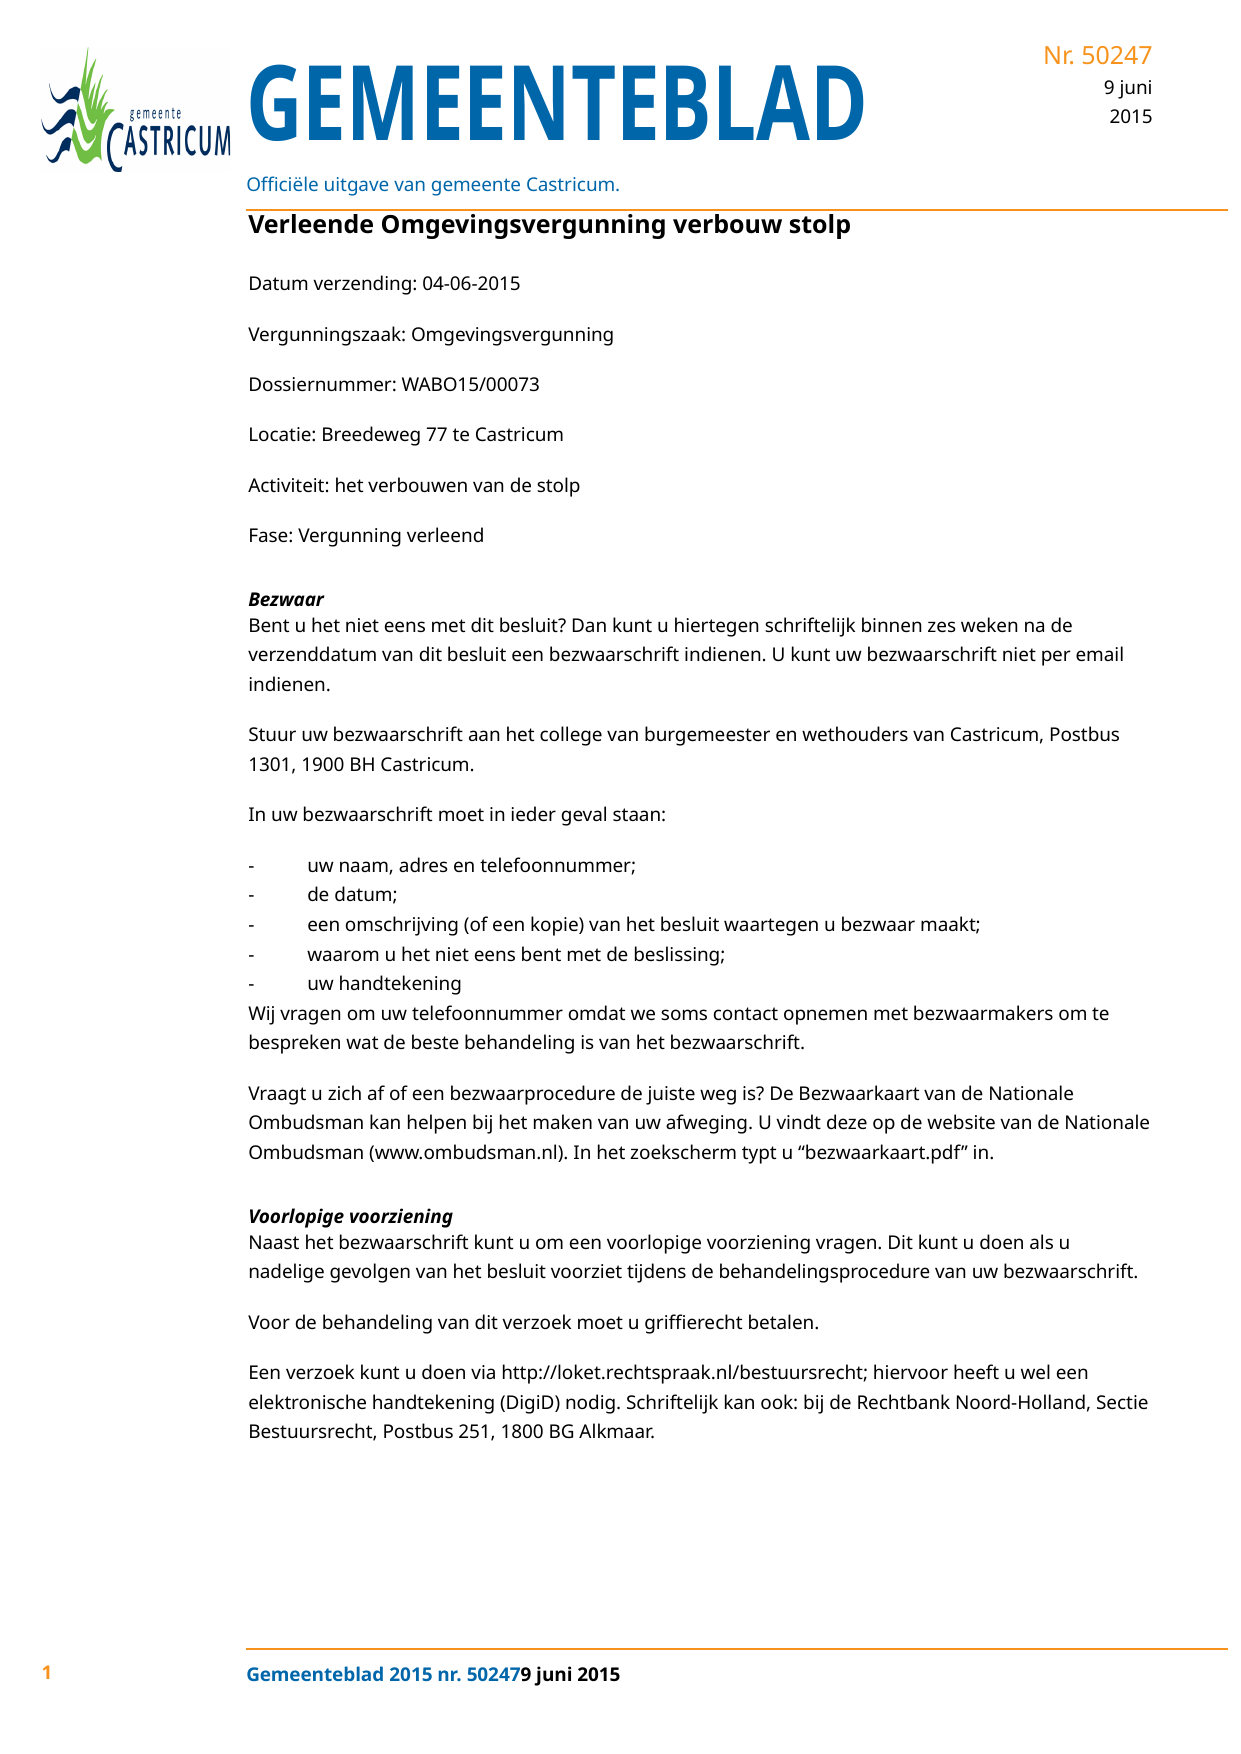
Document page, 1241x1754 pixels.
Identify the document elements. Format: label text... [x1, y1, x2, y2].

text Activiteit: het verbouwen van de stolp [248, 472, 1152, 498]
list waarom u het niet eens bent met de beslissing; [248, 941, 1152, 967]
text Een verzoek kunt u doen via http://loket.rechtspraak.nl/bestuursrecht; hiervoor heeft u wel een elektronische handtekening (DigiD) nodig. Schriftelijk kan ook: bij de Rechtbank Noord-Holland, Sectie Bestuursrecht, Postbus 251, 1800 BG Alkmaar. [248, 1359, 1152, 1444]
text Bezwaar [248, 586, 1152, 612]
list uw naam, adres en telefoonnummer; [248, 852, 1152, 878]
picture [41, 47, 231, 172]
text Stuur uw bezwaarschrift aan het college van burgemeester en wethouders van Castricum, Postbus 1301, 1900 BH Castricum. [248, 722, 1152, 777]
text Fase: Vergunning verleend [248, 522, 1152, 548]
text Vergunningszaak: Omgevingsvergunning [248, 321, 1152, 346]
text Dossiernummer: WABO15/00073 [248, 371, 1152, 397]
list een omschrijving (of een kopie) van het besluit waartegen u bezwaar maakt; [248, 911, 1152, 937]
text Voor de behandeling van dit verzoek moet u griffierecht betalen. [248, 1309, 1152, 1334]
text Datum verzending: 04-06-2015 [248, 270, 1152, 296]
text In uw bezwaarschrift moet in ieder geval staan: [248, 802, 1152, 827]
text Locatie: Breedeweg 77 te Castricum [248, 422, 1152, 447]
text Wij vragen om uw telefoonnummer omdat we soms contact opnemen met bezwaarmakers om te bespreken wat de beste behandeling is van het bezwaarschrift. [248, 1000, 1152, 1055]
text Vraagt u zich af of een bezwaarprocedure de juiste weg is? De Bezwaarkaart van de Nationale Ombudsman kan helpen bij het maken van uw afweging. U vindt deze op de website van de Nationale Ombudsman (www.ombudsman.nl). In het zoekscherm typt u “bezwaarkaart.pdf” in. [248, 1080, 1152, 1165]
text Voorlopige voorziening [248, 1203, 1152, 1229]
list uw handtekening [248, 970, 1152, 996]
text Naast het bezwaarschrift kunt u om een voorlopige voorziening vragen. Dit kunt u doen als u nadelige gevolgen van het besluit voorziet tijdens de behandelingsprocedure van uw bezwaarschrift. [248, 1229, 1152, 1284]
list de datum; [248, 882, 1152, 907]
text Verleende Omgevingsvergunning verbouw stolp [248, 211, 1152, 241]
text Bent u het niet eens met dit besluit? Dan kunt u hiertegen schriftelijk binnen zes weken na de verzenddatum van dit besluit een bezwaarschrift indienen. U kunt uw bezwaarschrift niet per email indienen. [248, 612, 1152, 697]
